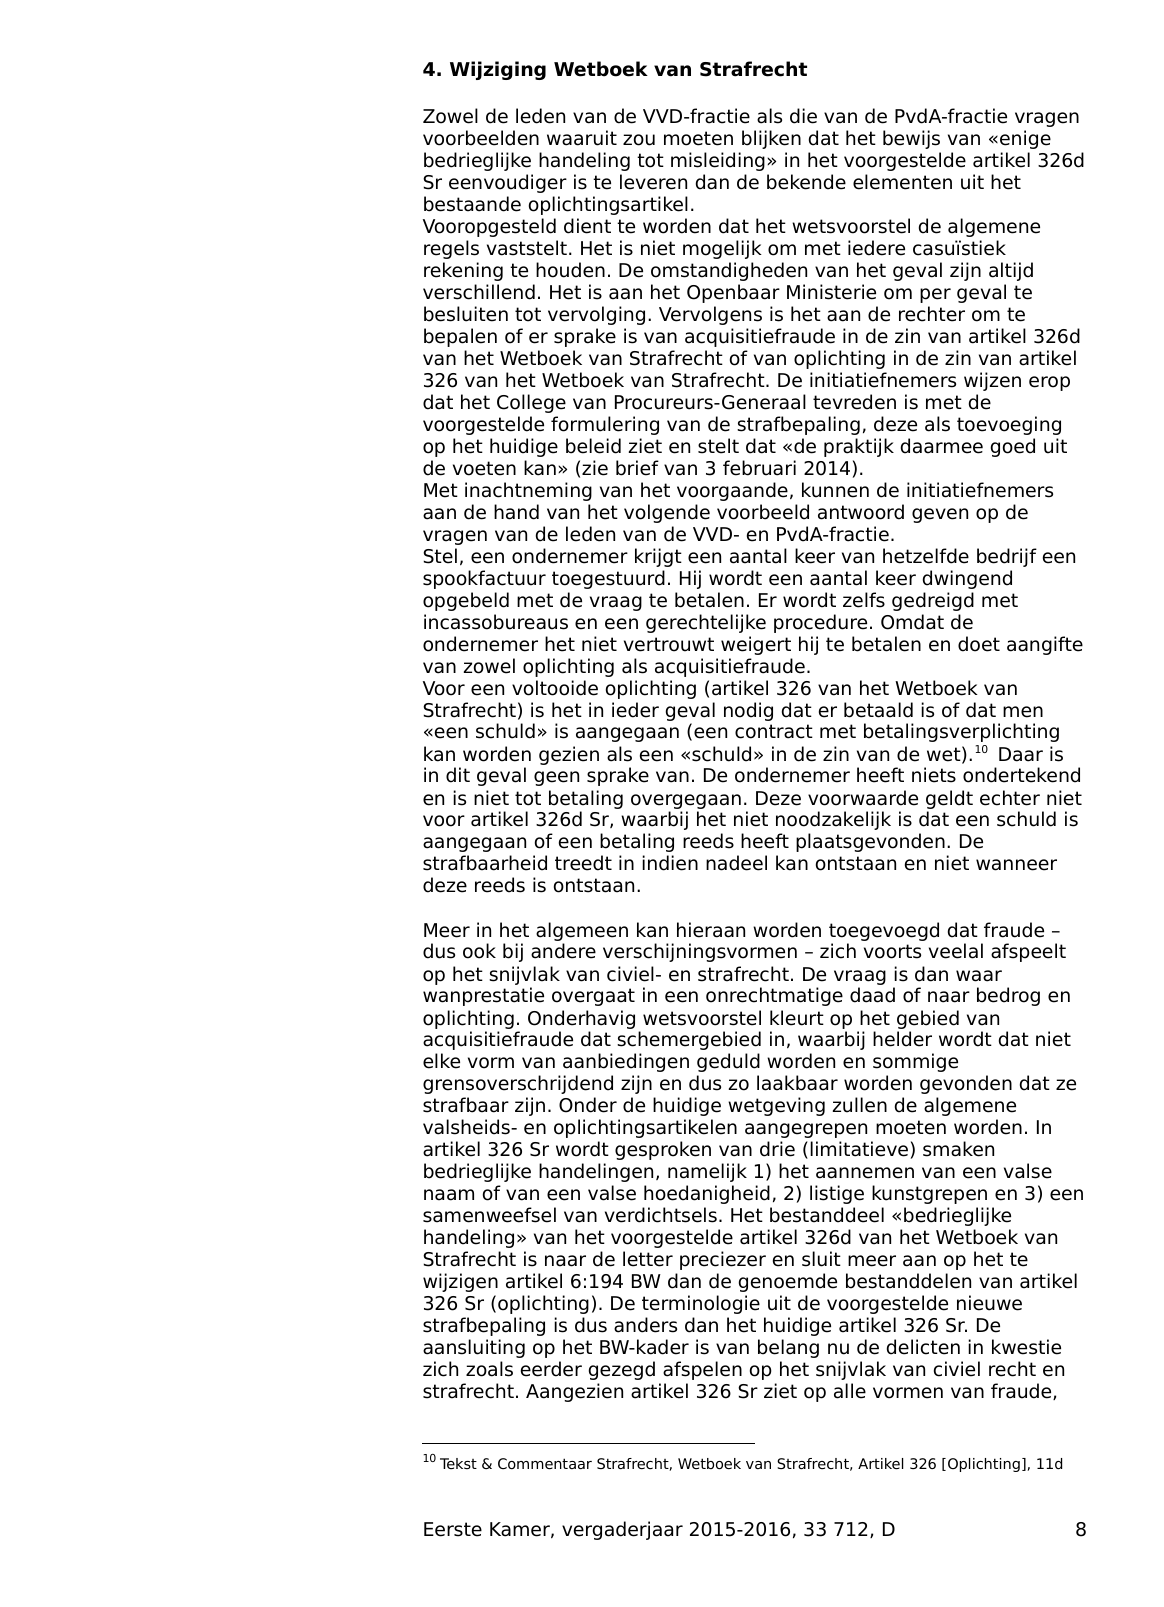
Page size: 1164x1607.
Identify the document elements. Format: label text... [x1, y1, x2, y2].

text Stel, een ondernemer krijgt een aantal keer van hetzelfde bedrijf een spookfactuur toegestuurd. Hij wordt een aantal keer dwingend opgebeld met de vraag te betalen. Er wordt zelfs gedreigd met incassobureaus en een gerechtelijke procedure. Omdat de ondernemer het niet vertrouwt weigert hij te betalen en doet aangifte van zowel oplichting als acquisitiefraude. [422, 546, 1087, 677]
text Met inachtneming van het voorgaande, kunnen de initiatiefnemers aan de hand van het volgende voorbeeld antwoord geven op de vragen van de leden van de VVD- en PvdA-fractie. [422, 480, 1087, 546]
text Meer in het algemeen kan hieraan worden toegevoegd dat fraude – dus ook bij andere verschijningsvormen – zich voorts veelal afspeelt op het snijvlak van civiel- en strafrecht. De vraag is dan waar wanprestatie overgaat in een onrechtmatige daad of naar bedrog en oplichting. Onderhavig wetsvoorstel kleurt op het gebied van acquisitiefraude dat schemergebied in, waarbij helder wordt dat niet elke vorm van aanbiedingen geduld worden en sommige grensoverschrijdend zijn en dus zo laakbaar worden gevonden dat ze strafbaar zijn. Onder de huidige wetgeving zullen de algemene valsheids- en oplichtingsartikelen aangegrepen moeten worden. In artikel 326 Sr wordt gesproken van drie (limitatieve) smaken bedrieglijke handelingen, namelijk 1) het aannemen van een valse naam of van een valse hoedanigheid, 2) listige kunstgrepen en 3) een samenweefsel van verdichtsels. Het bestanddeel «bedrieglijke handeling» van het voorgestelde artikel 326d van het Wetboek van Strafrecht is naar de letter preciezer en sluit meer aan op het te wijzigen artikel 6:194 BW dan de genoemde bestanddelen van artikel 326 Sr (oplichting). De terminologie uit de voorgestelde nieuwe strafbepaling is dus anders dan het huidige artikel 326 Sr. De aansluiting op het BW-kader is van belang nu de delicten in kwestie zich zoals eerder gezegd afspelen op het snijvlak van civiel recht en strafrecht. Aangezien artikel 326 Sr ziet op alle vormen van fraude, [422, 919, 1087, 1403]
text Voor een voltooide oplichting (artikel 326 van het Wetboek van Strafrecht) is het in ieder geval nodig dat er betaald is of dat men «een schuld» is aangegaan (een contract met betalingsverplichting kan worden gezien als een «schuld» in de zin van de wet). Daar is in dit geval geen sprake van. De ondernemer heeft niets ondertekend en is niet tot betaling overgegaan. Deze voorwaarde geldt echter niet voor artikel 326d Sr, waarbij het niet noodzakelijk is dat een schuld is aangegaan of een betaling reeds heeft plaatsgevonden. De strafbaarheid treedt in indien nadeel kan ontstaan en niet wanneer deze reeds is ontstaan. [422, 677, 1087, 897]
text Tekst & Commentaar Strafrecht, Wetboek van Strafrecht, Artikel 326 [Oplichting], 11d [422, 1452, 1087, 1474]
text Vooropgesteld dient te worden dat het wetsvoorstel de algemene regels vaststelt. Het is niet mogelijk om met iedere casuïstiek rekening te houden. De omstandigheden van het geval zijn altijd verschillend. Het is aan het Openbaar Ministerie om per geval te besluiten tot vervolging. Vervolgens is het aan de rechter om te bepalen of er sprake is van acquisitiefraude in de zin van artikel 326d van het Wetboek van Strafrecht of van oplichting in de zin van artikel 326 van het Wetboek van Strafrecht. De initiatiefnemers wijzen erop dat het College van Procureurs-Generaal tevreden is met de voorgestelde formulering van de strafbepaling, deze als toevoeging op het huidige beleid ziet en stelt dat «de praktijk daarmee goed uit de voeten kan» (zie brief van 3 februari 2014). [422, 216, 1087, 480]
text Zowel de leden van de VVD-fractie als die van de PvdA-fractie vragen voorbeelden waaruit zou moeten blijken dat het bewijs van «enige bedrieglijke handeling tot misleiding» in het voorgestelde artikel 326d Sr eenvoudiger is te leveren dan de bekende elementen uit het bestaande oplichtingsartikel. [422, 106, 1087, 216]
subtitle 4. Wijziging Wetboek van Strafrecht [422, 59, 1087, 81]
